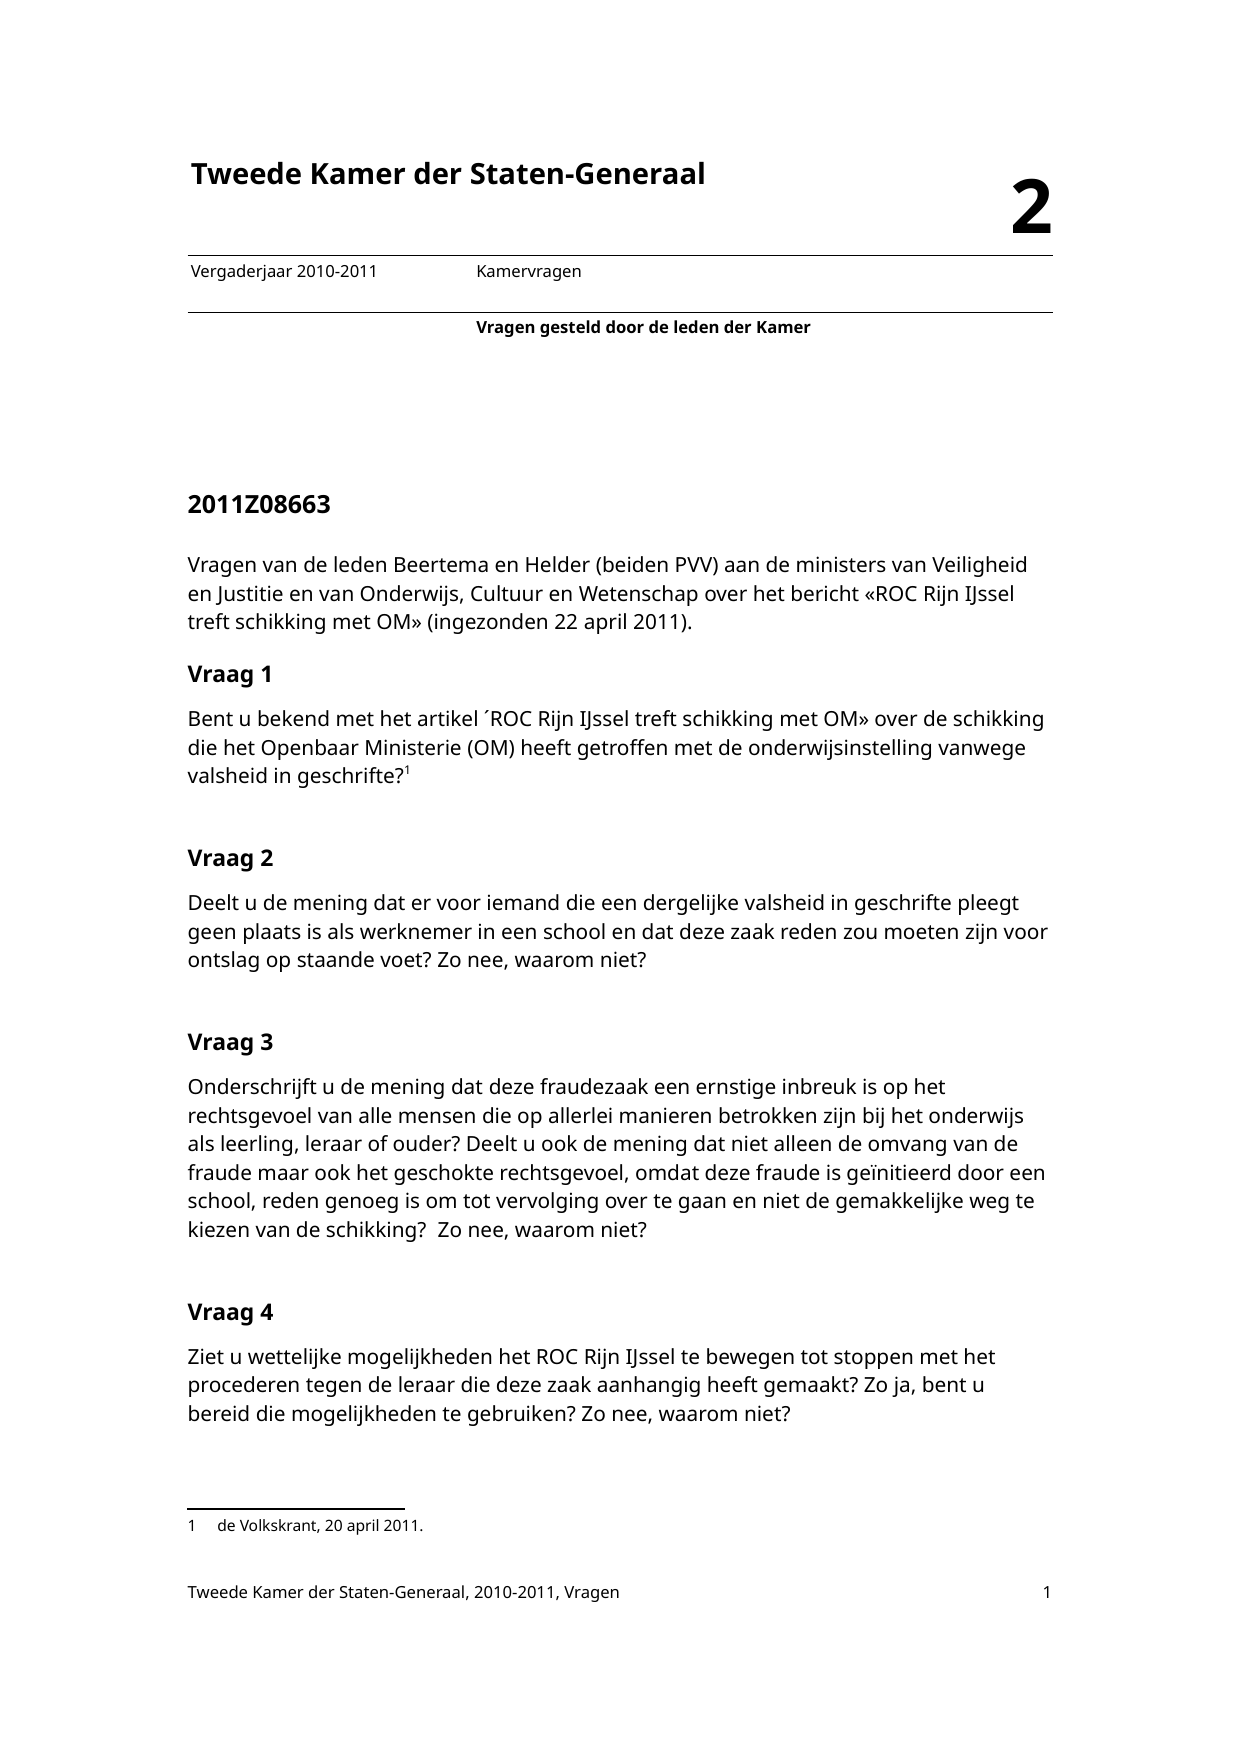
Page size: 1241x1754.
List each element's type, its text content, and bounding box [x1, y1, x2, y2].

subtitle Vraag 2 [187, 842, 1053, 873]
text de Volkskrant, 20 april 2011. [187, 1508, 1053, 1536]
subtitle Vraag 1 [187, 658, 1053, 689]
table_cell [188, 313, 473, 339]
text Vragen van de leden Beertema en Helder (beiden PVV) aan de ministers van Veiligheid en Justitie en van Onderwijs, Cultuur en Wetenschap over het bericht «ROC Rijn IJssel treft schikking met OM» (ingezonden 22 april 2011). [187, 550, 1053, 636]
text Onderschrijft u de mening dat deze fraudezaak een ernstige inbreuk is op het rechtsgevoel van alle mensen die op allerlei manieren betrokken zijn bij het onderwijs als leerling, leraar of ouder? Deelt u ook de mening dat niet alleen de omvang van de fraude maar ook het geschokte rechtsgevoel, omdat deze fraude is geïnitieerd door een school, reden genoeg is om tot vervolging over te gaan en niet de gemakkelijke weg te kiezen van de schikking? Zo nee, waarom niet? [187, 1072, 1053, 1243]
text Bent u bekend met het artikel ´ROC Rijn IJssel treft schikking met OM» over de schikking die het Openbaar Ministerie (OM) heeft getroffen met de onderwijsinstelling vanwege valsheid in geschrifte? [187, 704, 1053, 790]
table_cell Vergaderjaar 2010-2011 [188, 256, 473, 312]
text Ziet u wettelijke mogelijkheden het ROC Rijn IJssel te bewegen tot stoppen met het procederen tegen de leraar die deze zaak aanhangig heeft gemaakt? Zo ja, bent u bereid die mogelijkheden te gebruiken? Zo nee, waarom niet? [187, 1342, 1053, 1427]
table_header Tweede Kamer der Staten-Generaal [188, 150, 879, 255]
subtitle Vraag 4 [187, 1296, 1053, 1327]
subtitle Vraag 3 [187, 1026, 1053, 1057]
table_cell Kamervragen [473, 256, 1053, 312]
table_cell Vragen gesteld door de leden der Kamer [473, 313, 1053, 339]
table_header 2 [880, 150, 1053, 255]
text Deelt u de mening dat er voor iemand die een dergelijke valsheid in geschrifte pleegt geen plaats is als werknemer in een school en dat deze zaak reden zou moeten zijn voor ontslag op staande voet? Zo nee, waarom niet? [187, 888, 1053, 974]
text 2011Z08663 [187, 487, 1053, 521]
